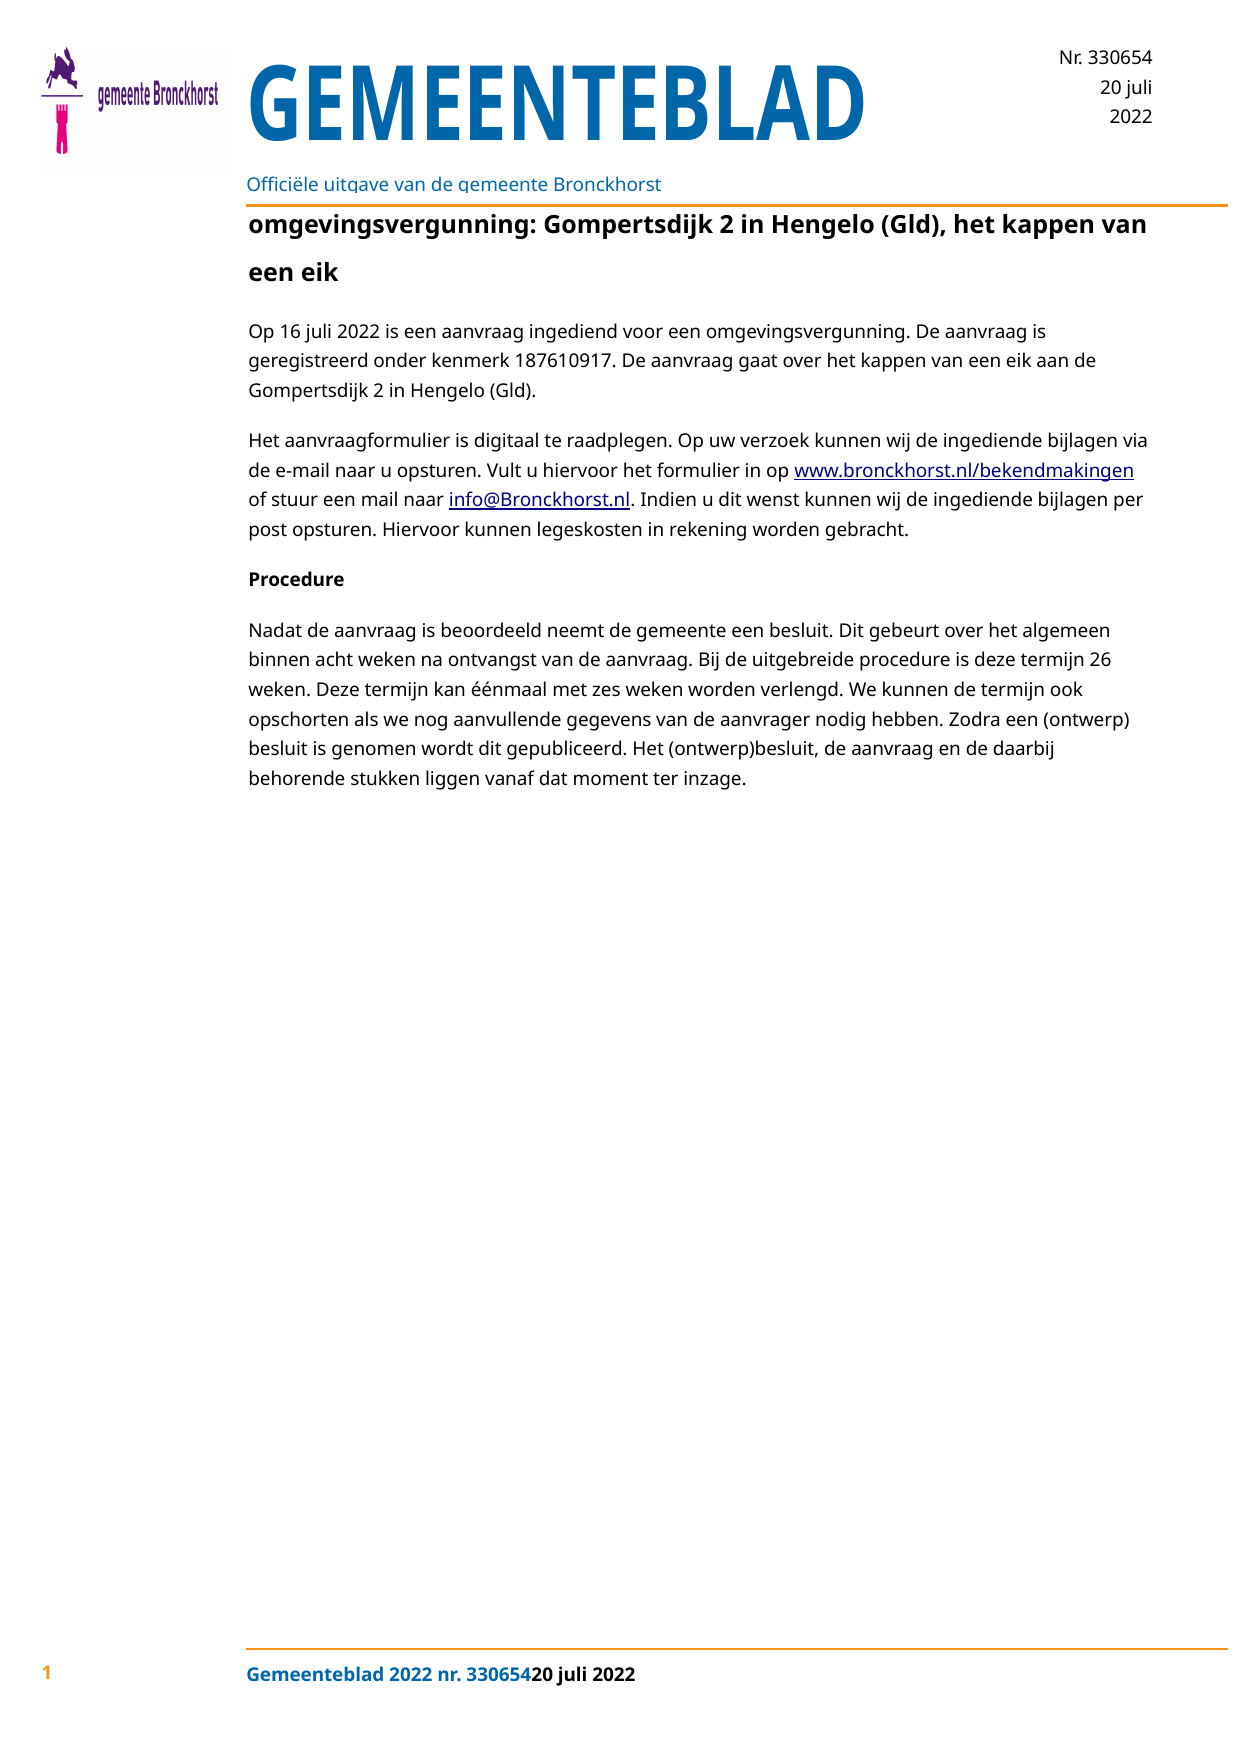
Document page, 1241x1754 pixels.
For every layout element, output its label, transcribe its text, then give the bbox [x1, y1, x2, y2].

text Het aanvraagformulier is digitaal te raadplegen. Op uw verzoek kunnen wij de ingediende bijlagen via de e-mail naar u opsturen. Vult u hiervoor het formulier in op www.bronckhorst.nl/bekendmakingen of stuur een mail naar info@Bronckhorst.nl. Indien u dit wenst kunnen wij de ingediende bijlagen per post opsturen. Hiervoor kunnen legeskosten in rekening worden gebracht. [248, 427, 1152, 542]
text omgevingsvergunning: Gompertsdijk 2 in Hengelo (Gld), het kappen van een eik [248, 207, 1152, 288]
picture [41, 47, 231, 172]
text Procedure [248, 567, 1152, 592]
text Nadat de aanvraag is beoordeeld neemt de gemeente een besluit. Dit gebeurt over het algemeen binnen acht weken na ontvangst van de aanvraag. Bij de uitgebreide procedure is deze termijn 26 weken. Deze termijn kan éénmaal met zes weken worden verlengd. We kunnen de termijn ook opschorten als we nog aanvullende gegevens van de aanvrager nodig hebben. Zodra een (ontwerp) besluit is genomen wordt dit gepubliceerd. Het (ontwerp)besluit, de aanvraag en de daarbij behorende stukken liggen vanaf dat moment ter inzage. [248, 617, 1152, 791]
text Op 16 juli 2022 is een aanvraag ingediend voor een omgevingsvergunning. De aanvraag is geregistreerd onder kenmerk 187610917. De aanvraag gaat over het kappen van een eik aan de Gompertsdijk 2 in Hengelo (Gld). [248, 318, 1152, 403]
